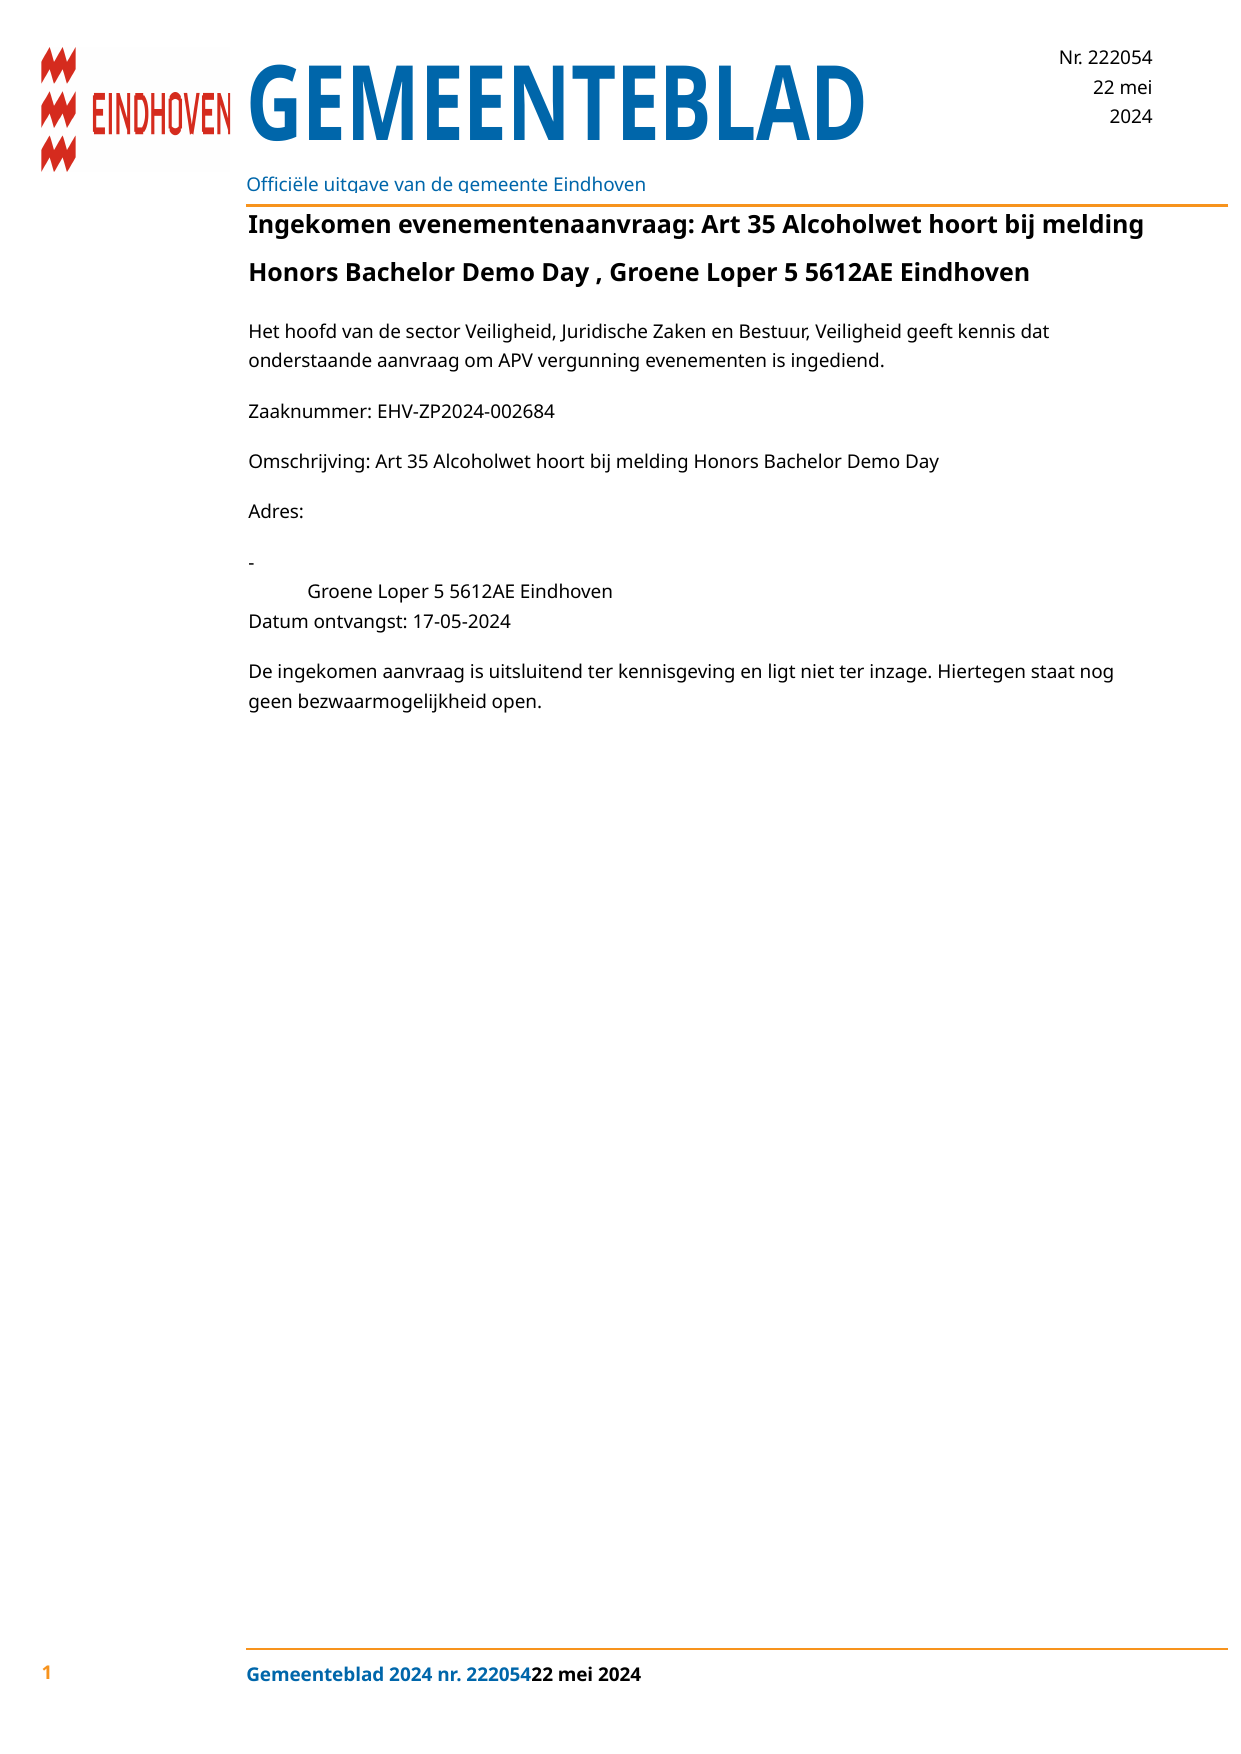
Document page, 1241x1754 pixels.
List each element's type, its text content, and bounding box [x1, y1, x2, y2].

picture [41, 47, 231, 172]
text Ingekomen evenementenaanvraag: Art 35 Alcoholwet hoort bij melding Honors Bachelor Demo Day , Groene Loper 5 5612AE Eindhoven [248, 207, 1152, 288]
text Datum ontvangst: 17-05-2024 [248, 608, 1152, 634]
list Groene Loper 5 5612AE Eindhoven [248, 579, 1152, 604]
text De ingekomen aanvraag is uitsluitend ter kennisgeving en ligt niet ter inzage. Hiertegen staat nog geen bezwaarmogelijkheid open. [248, 659, 1152, 714]
text Adres: [248, 499, 1152, 524]
text Zaaknummer: EHV-ZP2024-002684 [248, 398, 1152, 424]
text Het hoofd van de sector Veiligheid, Juridische Zaken en Bestuur, Veiligheid geeft kennis dat onderstaande aanvraag om APV vergunning evenementen is ingediend. [248, 318, 1152, 373]
text Omschrijving: Art 35 Alcoholwet hoort bij melding Honors Bachelor Demo Day [248, 448, 1152, 474]
